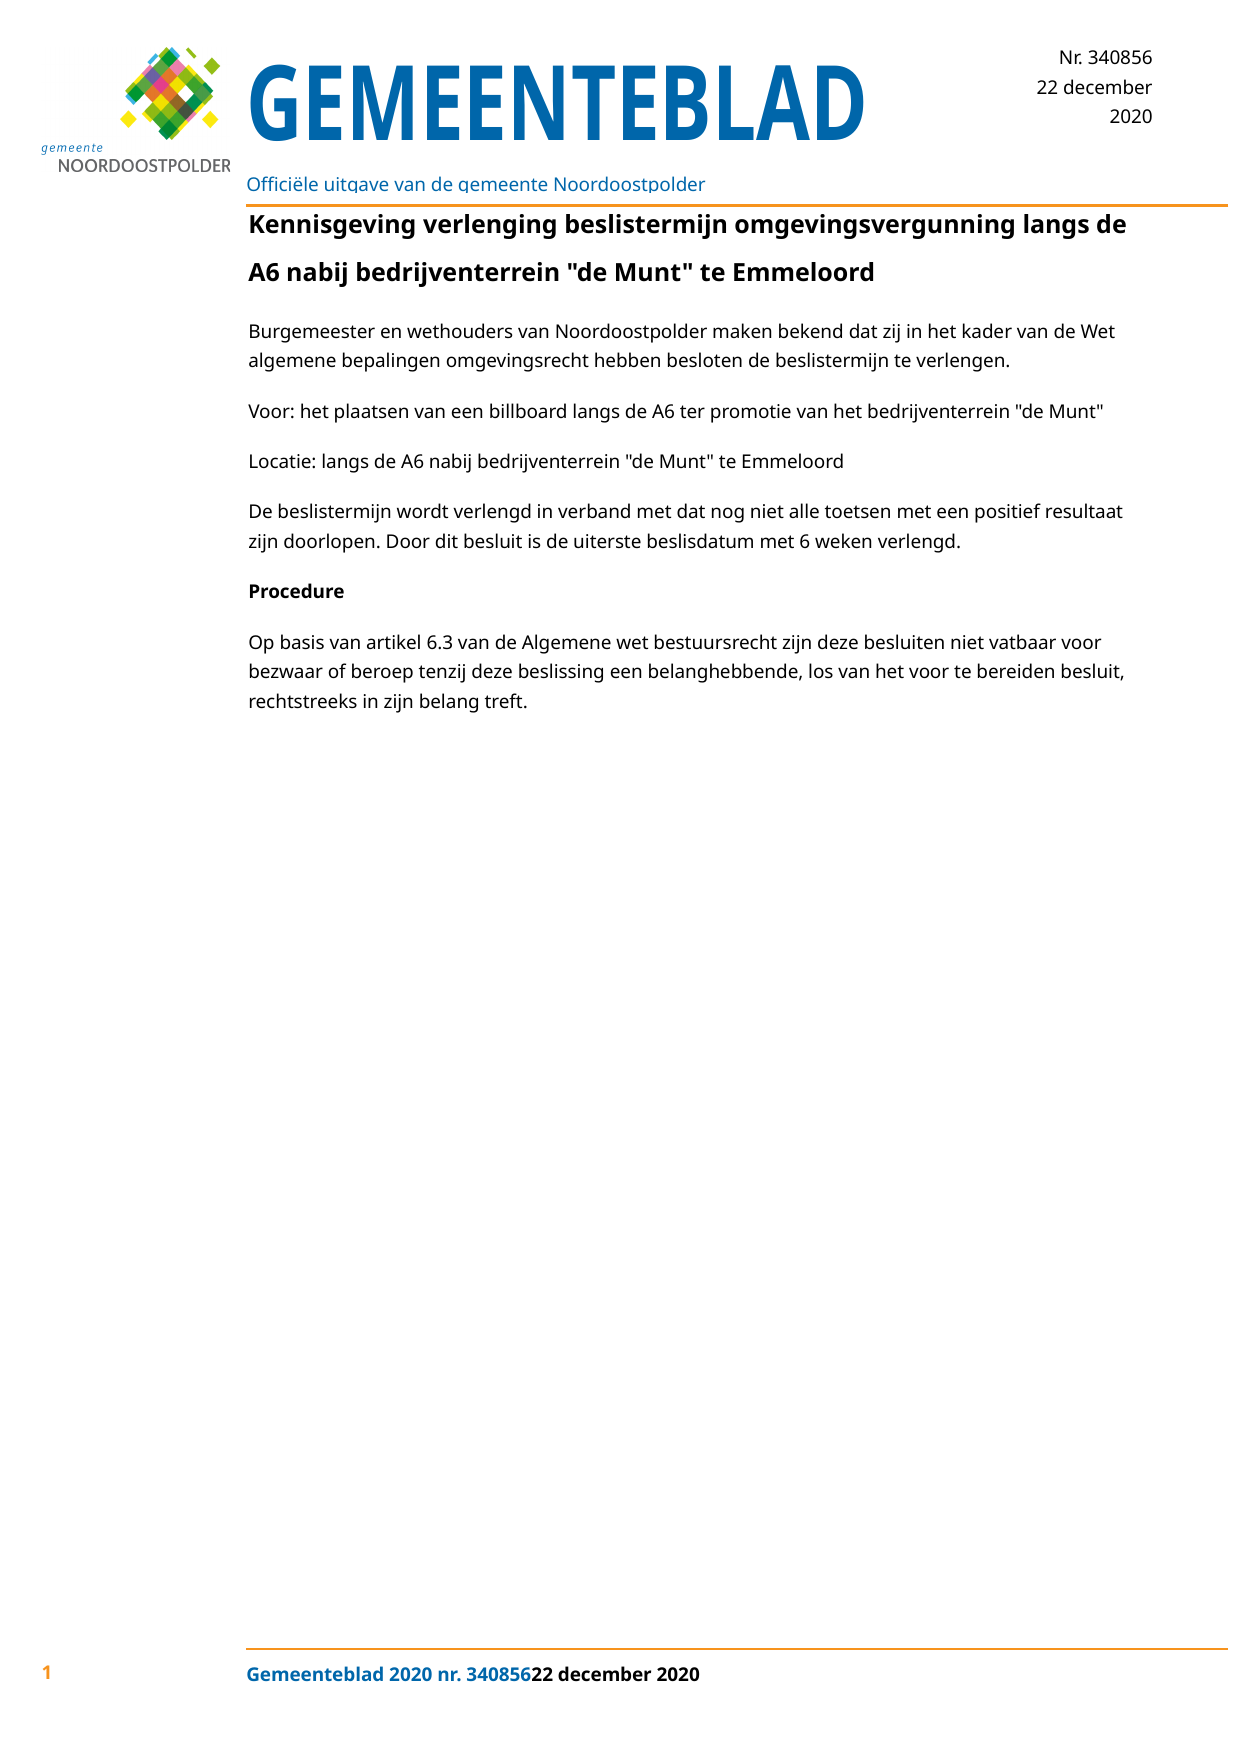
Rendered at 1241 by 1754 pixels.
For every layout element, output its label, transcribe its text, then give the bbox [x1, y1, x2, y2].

text De beslistermijn wordt verlengd in verband met​ ​​dat nog niet alle toetsen met een positief resultaat zijn doorlopen. Door dit besluit is de uiterste beslisdatum met 6 weken verlengd. [248, 499, 1152, 554]
text Procedure [248, 579, 1152, 604]
text Locatie: langs de A6 nabij bedrijventerrein "de Munt" te Emmeloord [248, 448, 1152, 474]
text Op basis van artikel 6.3 van de Algemene wet bestuursrecht zijn deze besluiten niet vatbaar voor bezwaar of beroep tenzij deze beslissing een belanghebbende, los van het voor te bereiden besluit, rechtstreeks in zijn belang treft. [248, 629, 1152, 714]
text Burgemeester en wethouders van Noordoostpolder maken bekend dat zij in het kader van de Wet algemene bepalingen omgevingsrecht hebben besloten de beslistermijn te verlengen. [248, 318, 1152, 373]
text Voor: het plaatsen van een billboard langs de A6 ter promotie van het bedrijventerrein "de Munt" [248, 398, 1152, 424]
picture [41, 47, 231, 172]
text Kennisgeving verlenging beslistermijn omgevingsvergunning langs de A6 nabij bedrijventerrein "de Munt" te Emmeloord [248, 207, 1152, 288]
